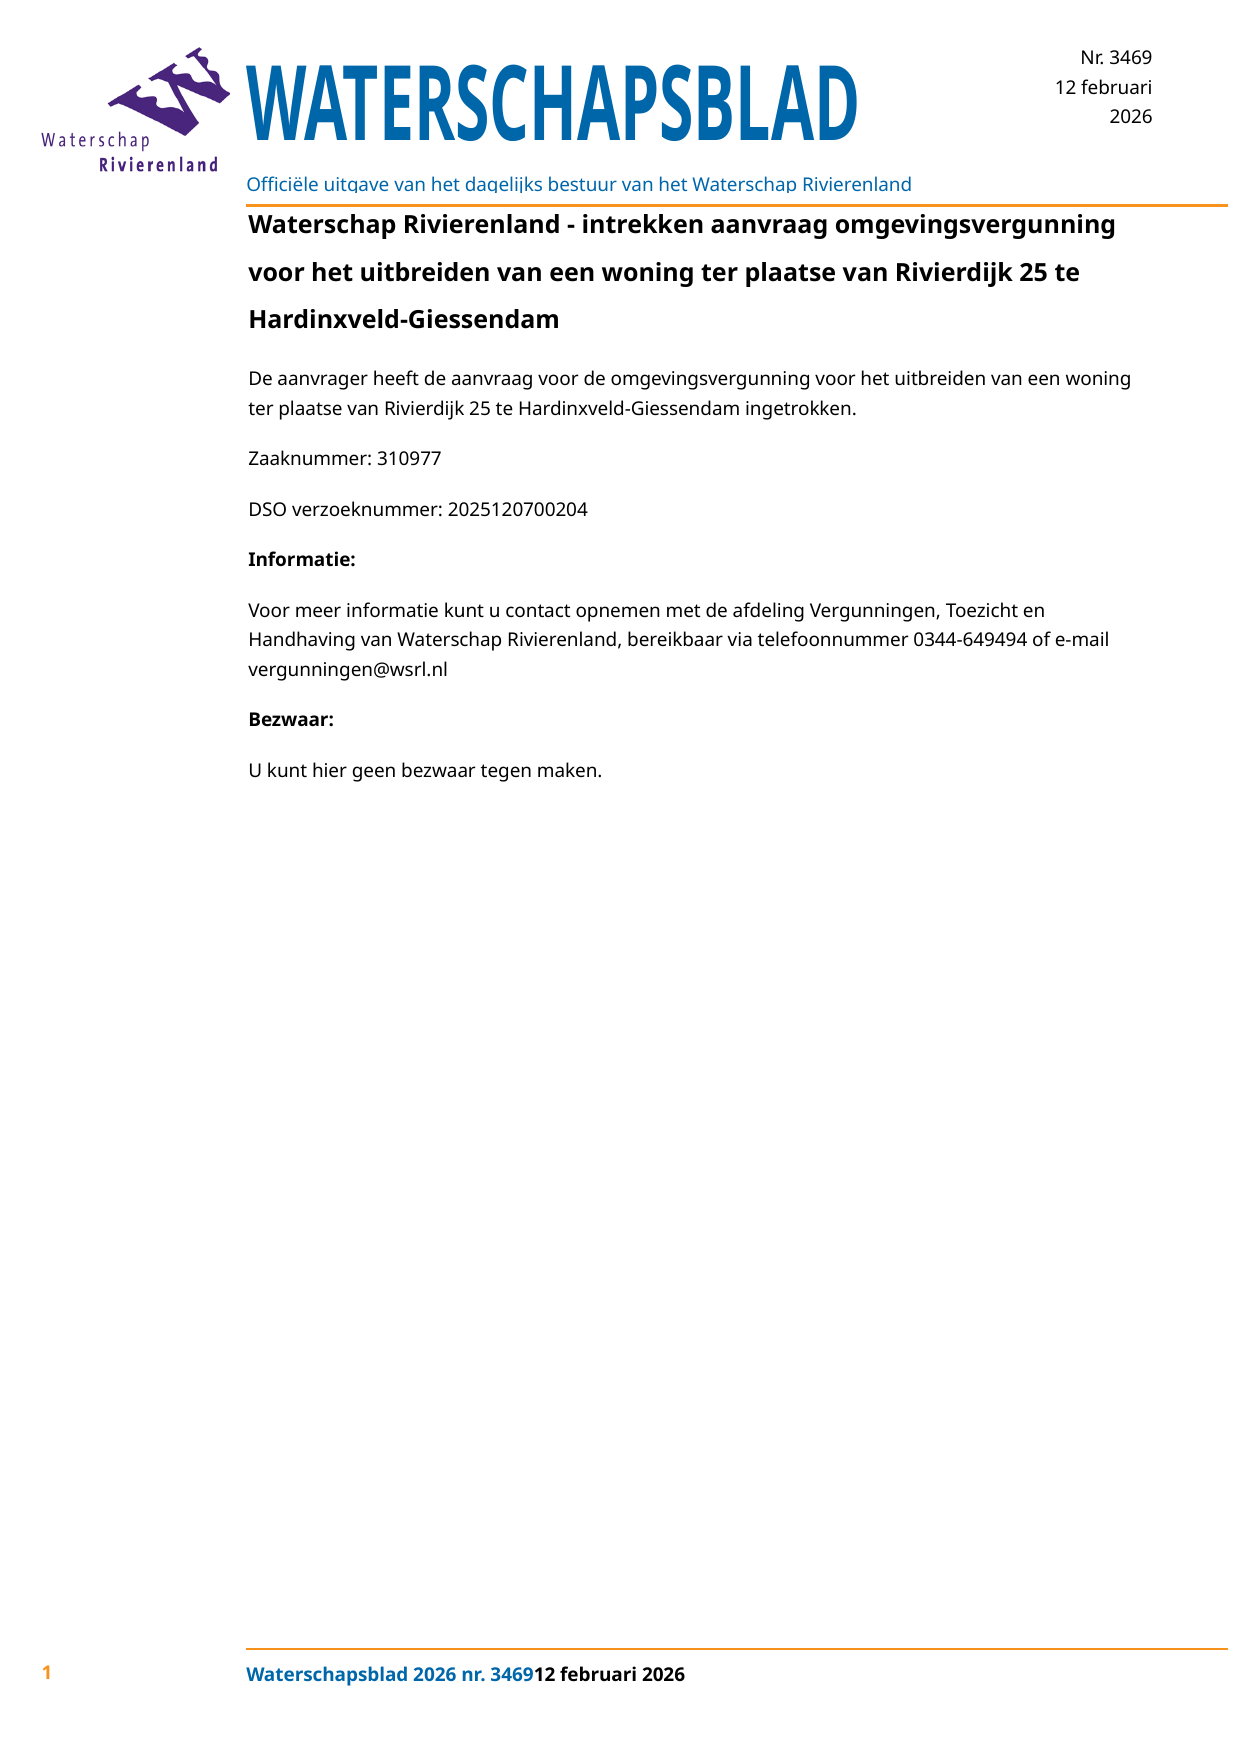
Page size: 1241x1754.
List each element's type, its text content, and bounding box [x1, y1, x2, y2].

text Informatie: [248, 546, 1152, 572]
text Bezwaar: [248, 706, 1152, 732]
text DSO verzoeknummer: 2025120700204 [248, 496, 1152, 522]
text Waterschap Rivierenland - intrekken aanvraag omgevingsvergunning voor het uitbreiden van een woning ter plaatse van Rivierdijk 25 te Hardinxveld-Giessendam [248, 207, 1152, 336]
picture [41, 47, 231, 172]
text Zaaknummer: 310977 [248, 446, 1152, 471]
text U kunt hier geen bezwaar tegen maken. [248, 757, 1152, 782]
text De aanvrager heeft de aanvraag voor de omgevingsvergunning voor het uitbreiden van een woning ter plaatse van Rivierdijk 25 te Hardinxveld-Giessendam ingetrokken. [248, 366, 1152, 421]
text Voor meer informatie kunt u contact opnemen met de afdeling Vergunningen, Toezicht en Handhaving van Waterschap Rivierenland, bereikbaar via telefoonnummer 0344-649494 of e-mail vergunningen@wsrl.nl [248, 597, 1152, 682]
